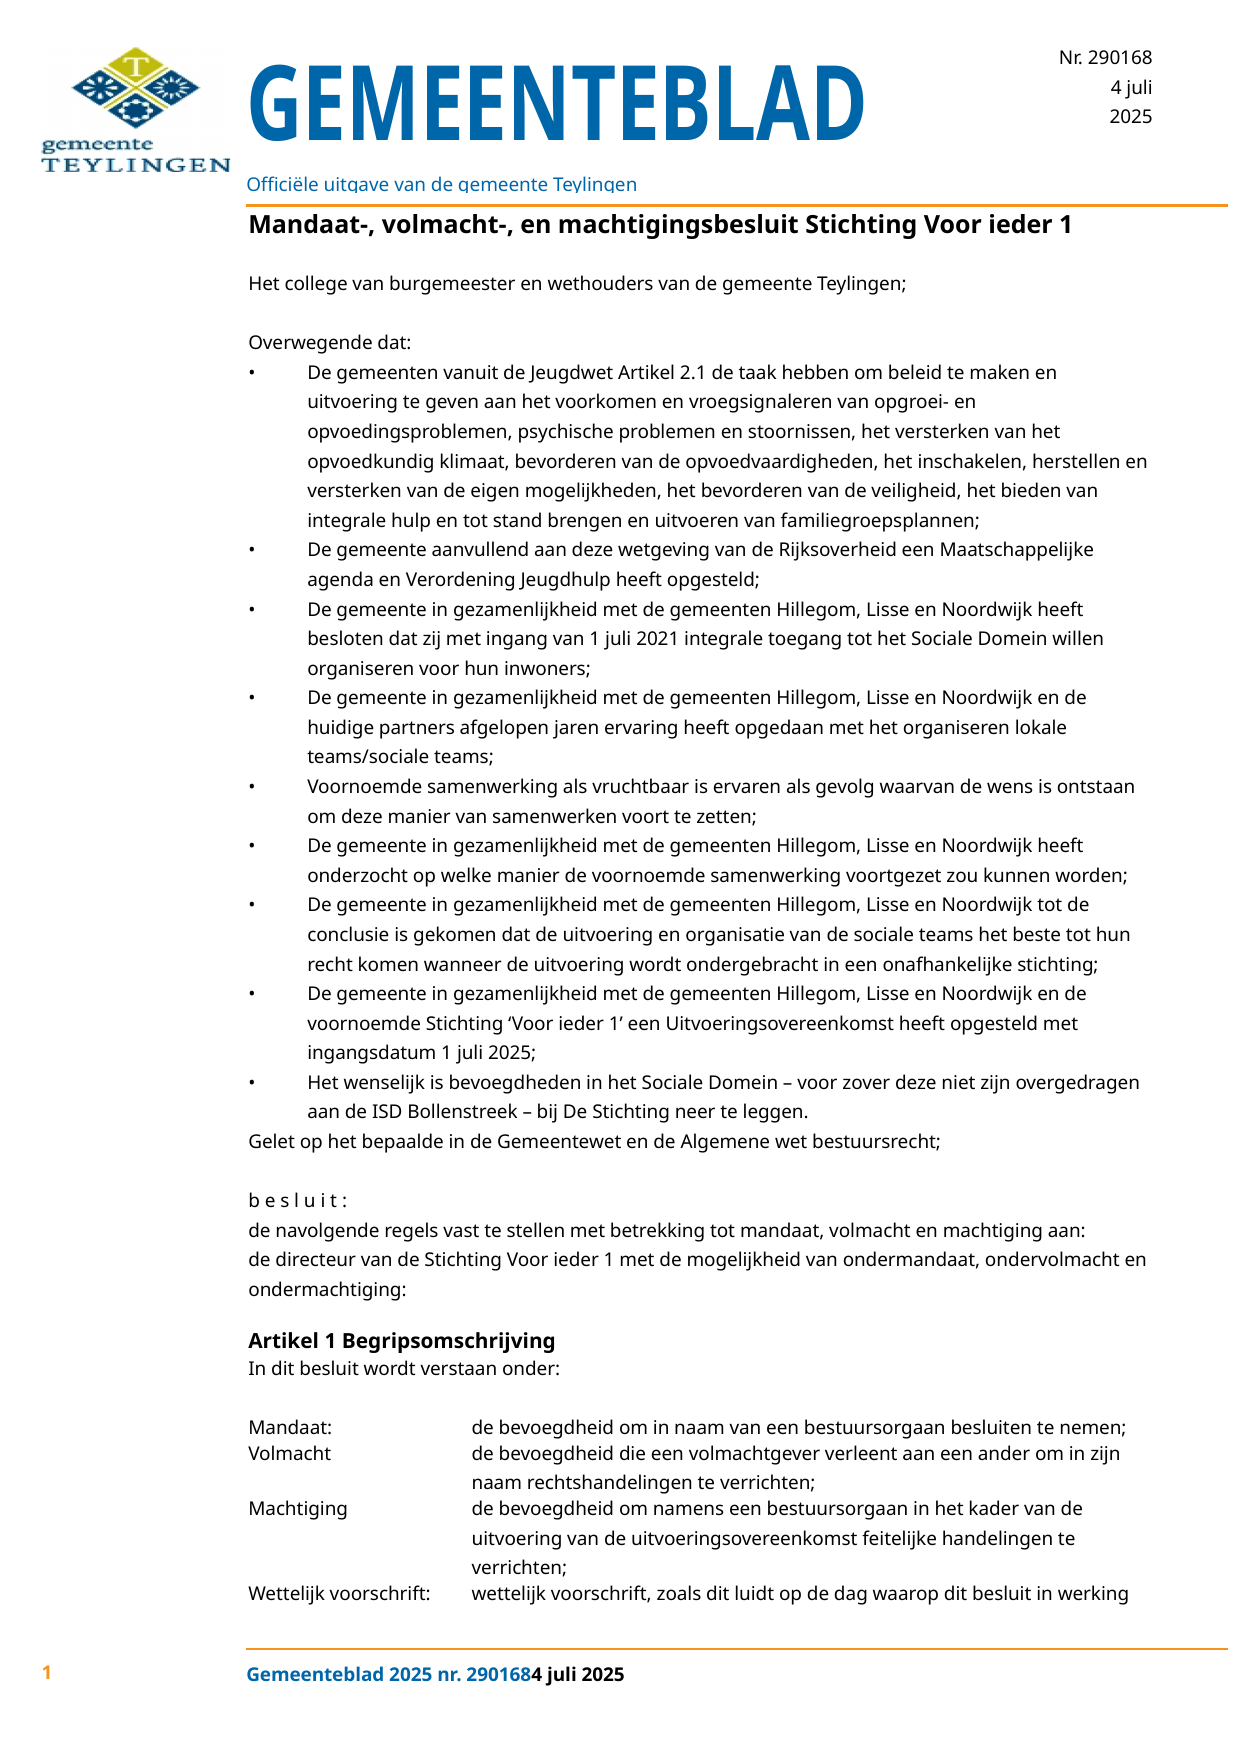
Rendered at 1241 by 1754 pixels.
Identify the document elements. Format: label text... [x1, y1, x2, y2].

text b e s l u i t : [248, 1187, 1152, 1213]
table_cell Wettelijk voorschrift: [248, 1580, 471, 1606]
list De gemeente in gezamenlijkheid met de gemeenten Hillegom, Lisse en Noordwijk tot de conclusie is gekomen dat de uitvoering en organisatie van de sociale teams het beste tot hun recht komen wanneer de uitvoering wordt ondergebracht in een onafhankelijke stichting; [248, 892, 1152, 976]
table_cell wettelijk voorschrift, zoals dit luidt op de dag waarop dit besluit in werking [471, 1580, 1152, 1606]
list De gemeente in gezamenlijkheid met de gemeenten Hillegom, Lisse en Noordwijk en de huidige partners afgelopen jaren ervaring heeft opgedaan met het organiseren lokale teams/sociale teams; [248, 684, 1152, 769]
text In dit besluit wordt verstaan onder: [248, 1355, 1152, 1381]
text de navolgende regels vast te stellen met betrekking tot mandaat, volmacht en machtiging aan: [248, 1217, 1152, 1243]
text Artikel 1 Begripsomschrijving [248, 1327, 1152, 1355]
text Het college van burgemeester en wethouders van de gemeente Teylingen; [248, 270, 1152, 296]
table_cell Machtiging [248, 1495, 471, 1580]
list Het wenselijk is bevoegdheden in het Sociale Domein – voor zover deze niet zijn overgedragen aan de ISD Bollenstreek – bij De Stichting neer te leggen. [248, 1069, 1152, 1124]
table_cell de bevoegdheid om namens een bestuursorgaan in het kader van de uitvoering van de uitvoeringsovereenkomst feitelijke handelingen te verrichten; [471, 1495, 1152, 1580]
list De gemeente in gezamenlijkheid met de gemeenten Hillegom, Lisse en Noordwijk heeft onderzocht op welke manier de voornoemde samenwerking voortgezet zou kunnen worden; [248, 832, 1152, 888]
table_cell Volmacht [248, 1440, 471, 1495]
table_header Mandaat: [248, 1414, 471, 1440]
table_cell de bevoegdheid die een volmachtgever verleent aan een ander om in zijn naam rechtshandelingen te verrichten; [471, 1440, 1152, 1495]
list De gemeente in gezamenlijkheid met de gemeenten Hillegom, Lisse en Noordwijk heeft besloten dat zij met ingang van 1 juli 2021 integrale toegang tot het Sociale Domein willen organiseren voor hun inwoners; [248, 596, 1152, 681]
picture [41, 47, 231, 172]
list De gemeenten vanuit de Jeugdwet Artikel 2.1 de taak hebben om beleid te maken en uitvoering te geven aan het voorkomen en vroegsignaleren van opgroei- en opvoedingsproblemen, psychische problemen en stoornissen, het versterken van het opvoedkundig klimaat, bevorderen van de opvoedvaardigheden, het inschakelen, herstellen en versterken van de eigen mogelijkheden, het bevorderen van de veiligheid, het bieden van integrale hulp en tot stand brengen en uitvoeren van familiegroepsplannen; [248, 359, 1152, 533]
text de directeur van de Stichting Voor ieder 1 met de mogelijkheid van ondermandaat, ondervolmacht en ondermachtiging: [248, 1247, 1152, 1302]
list De gemeente aanvullend aan deze wetgeving van de Rijksoverheid een Maatschappelijke agenda en Verordening Jeugdhulp heeft opgesteld; [248, 537, 1152, 592]
text Mandaat-, volmacht-, en machtigingsbesluit Stichting Voor ieder 1 [248, 207, 1152, 241]
text Gelet op het bepaalde in de Gemeentewet en de Algemene wet bestuursrecht; [248, 1128, 1152, 1154]
list Voornoemde samenwerking als vruchtbaar is ervaren als gevolg waarvan de wens is ontstaan om deze manier van samenwerken voort te zetten; [248, 773, 1152, 828]
table_header de bevoegdheid om in naam van een bestuursorgaan besluiten te nemen; [471, 1414, 1152, 1440]
list De gemeente in gezamenlijkheid met de gemeenten Hillegom, Lisse en Noordwijk en de voornoemde Stichting ‘Voor ieder 1’ een Uitvoeringsovereenkomst heeft opgesteld met ingangsdatum 1 juli 2025; [248, 980, 1152, 1065]
text Overwegende dat: [248, 329, 1152, 355]
